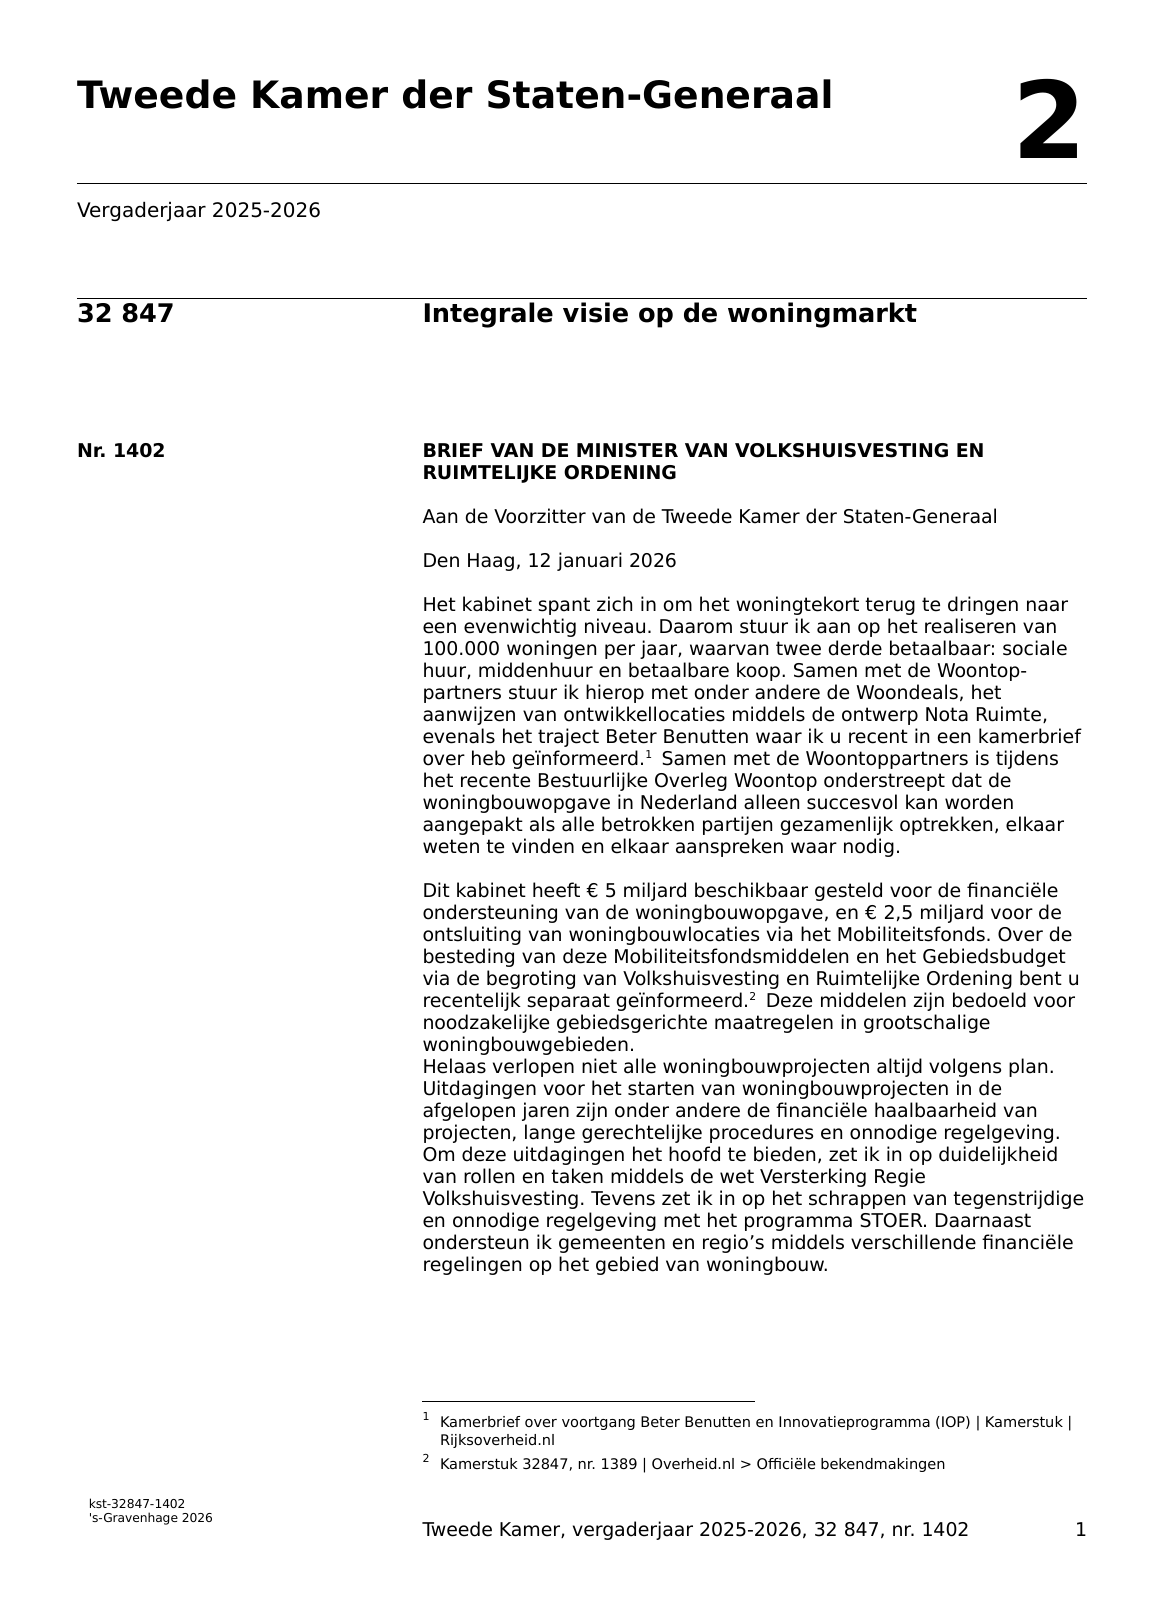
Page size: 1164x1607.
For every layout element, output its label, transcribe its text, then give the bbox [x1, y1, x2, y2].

table_header 2 [886, 59, 1087, 183]
text kst-32847-1402 [88, 1497, 323, 1511]
text Dit kabinet heeft € 5 miljard beschikbaar gesteld voor de financiële ondersteuning van de woningbouwopgave, en € 2,5 miljard voor de ontsluiting van woningbouwlocaties via het Mobiliteitsfonds. Over de besteding van deze Mobiliteitsfondsmiddelen en het Gebiedsbudget via de begroting van Volkshuisvesting en Ruimtelijke Ordening bent u recentelijk separaat geïnformeerd. Deze middelen zijn bedoeld voor noodzakelijke gebiedsgerichte maatregelen in grootschalige woningbouwgebieden. [422, 880, 1087, 1056]
text Aan de Voorzitter van de Tweede Kamer der Staten-Generaal [422, 506, 1087, 528]
text Kamerstuk 32847, nr. 1389 | Overheid.nl > Officiële bekendmakingen [422, 1452, 1087, 1474]
text Helaas verlopen niet alle woningbouwprojecten altijd volgens plan. Uitdagingen voor het starten van woningbouwprojecten in de afgelopen jaren zijn onder andere de financiële haalbaarheid van projecten, lange gerechtelijke procedures en onnodige regelgeving. Om deze uitdagingen het hoofd te bieden, zet ik in op duidelijkheid van rollen en taken middels de wet Versterking Regie Volkshuisvesting. Tevens zet ik in op het schrappen van tegenstrijdige en onnodige regelgeving met het programma STOER. Daarnaast ondersteun ik gemeenten en regio’s middels verschillende financiële regelingen op het gebied van woningbouw. [422, 1056, 1087, 1276]
table_header Tweede Kamer der Staten-Generaal [77, 59, 886, 183]
text Kamerbrief over voortgang Beter Benutten en Innovatieprogramma (IOP) | Kamerstuk | Rijksoverheid.nl [422, 1410, 1087, 1449]
table_cell Vergaderjaar 2025-2026 [77, 184, 1087, 298]
subtitle Nr. 1402 BRIEF VAN DE MINISTER VAN VOLKSHUISVESTING EN RUIMTELIJKE ORDENING [77, 440, 1087, 484]
text Den Haag, 12 januari 2026 [422, 550, 1087, 572]
text 's-Gravenhage 2026 [88, 1511, 323, 1525]
text Het kabinet spant zich in om het woningtekort terug te dringen naar een evenwichtig niveau. Daarom stuur ik aan op het realiseren van 100.000 woningen per jaar, waarvan twee derde betaalbaar: sociale huur, middenhuur en betaalbare koop. Samen met de Woontop-partners stuur ik hierop met onder andere de Woondeals, het aanwijzen van ontwikkellocaties middels de ontwerp Nota Ruimte, evenals het traject Beter Benutten waar ik u recent in een kamerbrief over heb geïnformeerd. Samen met de Woontoppartners is tijdens het recente Bestuurlijke Overleg Woontop onderstreept dat de woningbouwopgave in Nederland alleen succesvol kan worden aangepakt als alle betrokken partijen gezamenlijk optrekken, elkaar weten te vinden en elkaar aanspreken waar nodig. [422, 594, 1087, 858]
subtitle 32 847 Integrale visie op de woningmarkt [77, 299, 1087, 329]
